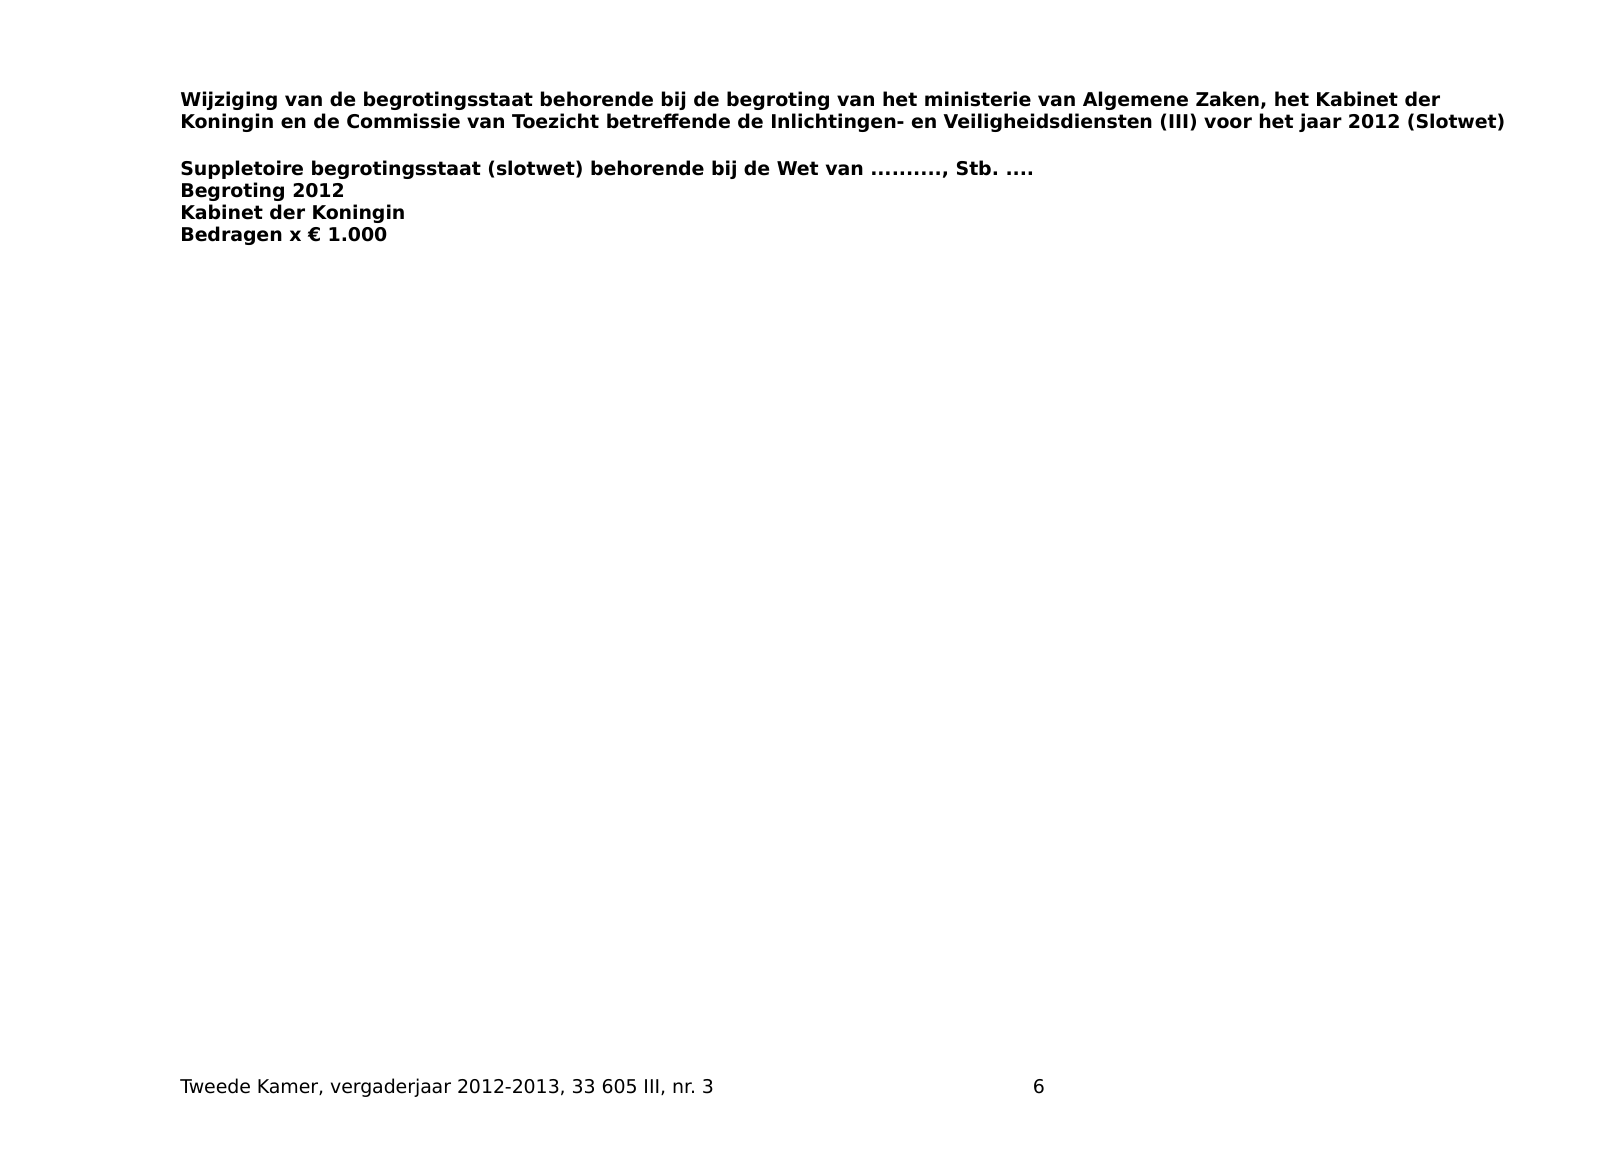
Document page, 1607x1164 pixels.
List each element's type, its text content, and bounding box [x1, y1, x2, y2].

text Bedragen x € 1.000 [180, 224, 1529, 246]
subtitle Wijziging van de begrotingsstaat behorende bij de begroting van het ministerie van Algemene Zaken, het Kabinet der Koningin en de Commissie van Toezicht betreffende de Inlichtingen- en Veiligheidsdiensten (III) voor het jaar 2012 (Slotwet) [180, 89, 1529, 133]
text Begroting 2012 [180, 180, 1529, 202]
text Suppletoire begrotingsstaat (slotwet) behorende bij de Wet van .........., Stb. .... [180, 158, 1529, 180]
text Kabinet der Koningin [180, 202, 1529, 224]
